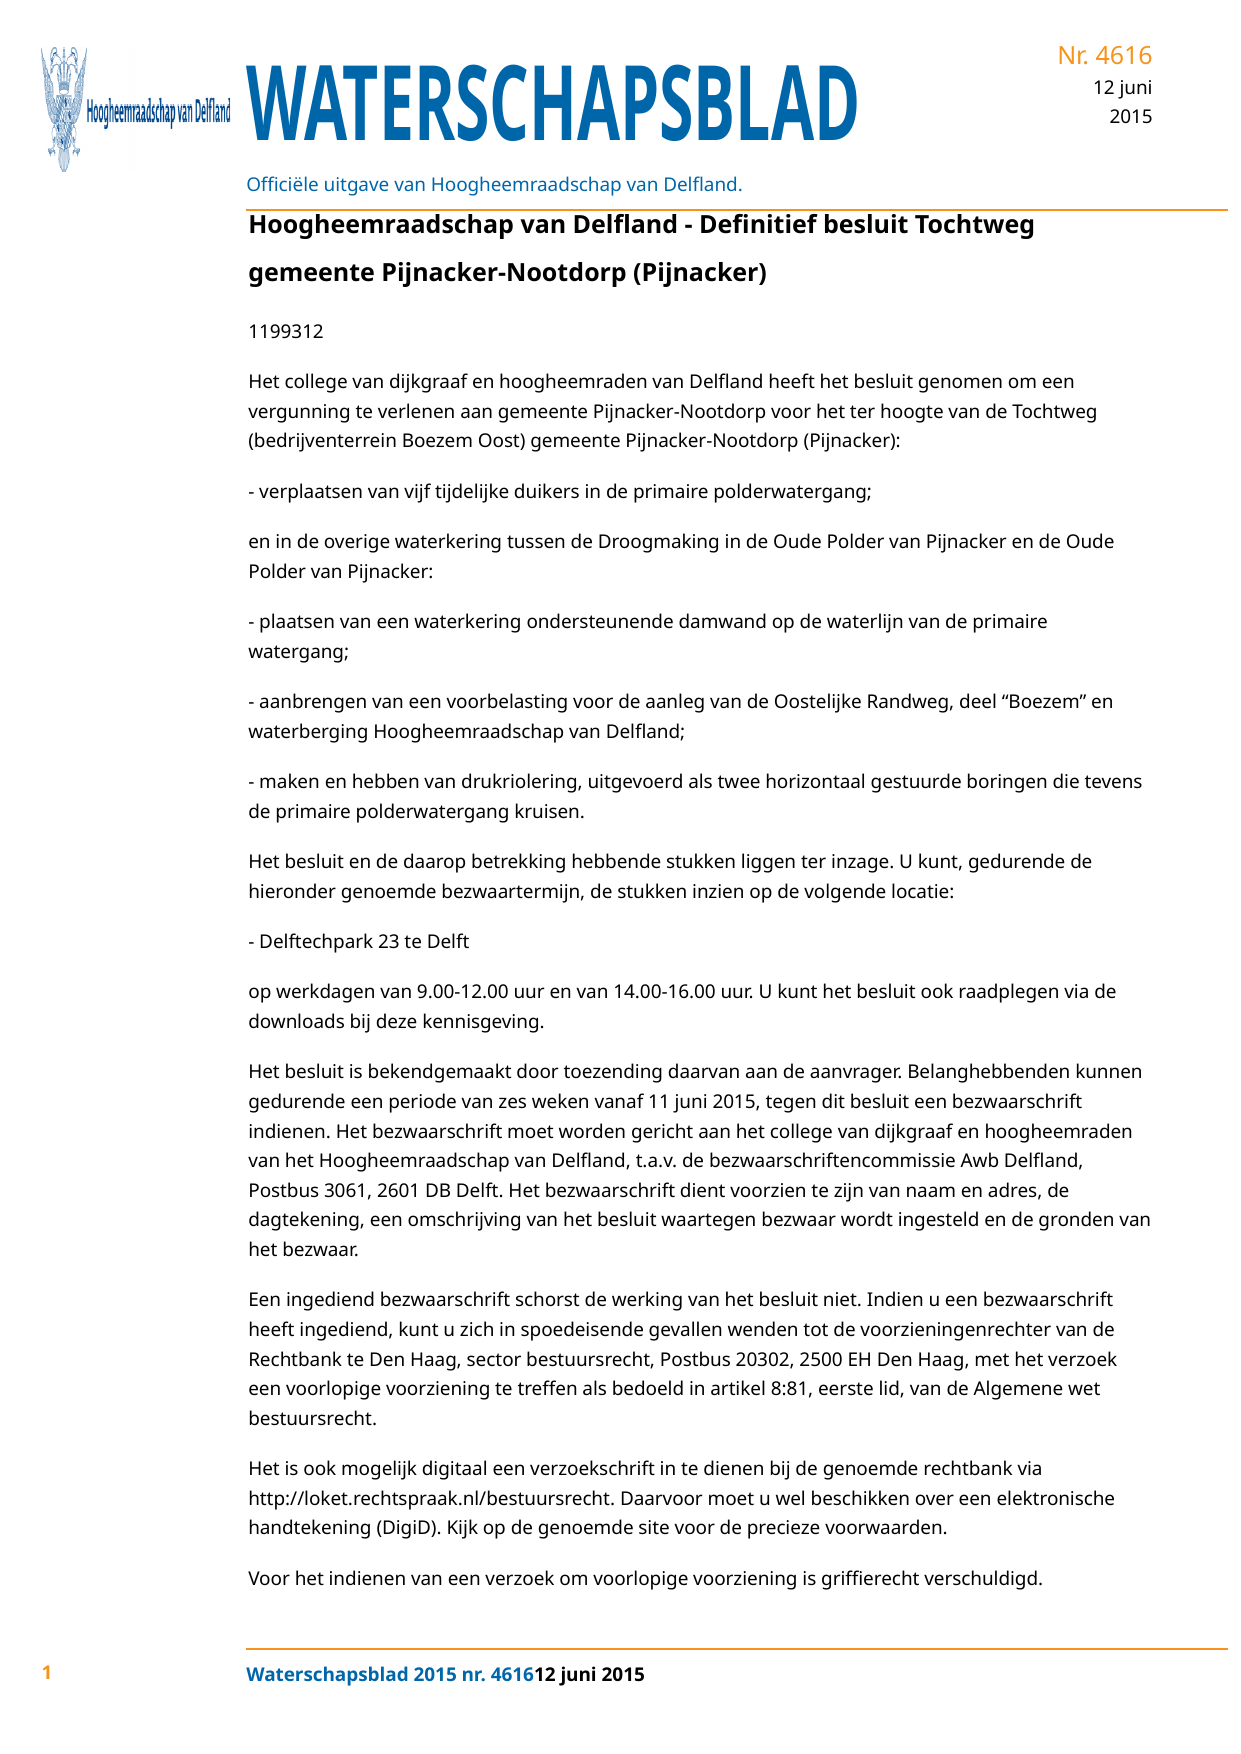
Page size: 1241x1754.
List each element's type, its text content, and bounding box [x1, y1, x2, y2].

text Het college van dijkgraaf en hoogheemraden van Delfland heeft het besluit genomen om een vergunning te verlenen aan gemeente Pijnacker-Nootdorp voor het ter hoogte van de Tochtweg (bedrijventerrein Boezem Oost) gemeente Pijnacker-Nootdorp (Pijnacker): [248, 368, 1152, 453]
text - plaatsen van een waterkering ondersteunende damwand op de waterlijn van de primaire watergang; [248, 608, 1152, 664]
text - Delftechpark 23 te Delft [248, 928, 1152, 954]
picture [41, 47, 231, 172]
text Het is ook mogelijk digitaal een verzoekschrift in te dienen bij de genoemde rechtbank via http://loket.rechtspraak.nl/bestuursrecht. Daarvoor moet u wel beschikken over een elektronische handtekening (DigiD). Kijk op de genoemde site voor de precieze voorwaarden. [248, 1455, 1152, 1540]
text - verplaatsen van vijf tijdelijke duikers in de primaire polderwatergang; [248, 478, 1152, 504]
text Het besluit is bekendgemaakt door toezending daarvan aan de aanvrager. Belanghebbenden kunnen gedurende een periode van zes weken vanaf 11 juni 2015, tegen dit besluit een bezwaarschrift indienen. Het bezwaarschrift moet worden gericht aan het college van dijkgraaf en hoogheemraden van het Hoogheemraadschap van Delfland, t.a.v. de bezwaarschriftencommissie Awb Delfland, Postbus 3061, 2601 DB Delft. Het bezwaarschrift dient voorzien te zijn van naam en adres, de dagtekening, een omschrijving van het besluit waartegen bezwaar wordt ingesteld en de gronden van het bezwaar. [248, 1059, 1152, 1262]
text op werkdagen van 9.00-12.00 uur en van 14.00-16.00 uur. U kunt het besluit ook raadplegen via de downloads bij deze kennisgeving. [248, 979, 1152, 1034]
text Hoogheemraadschap van Delfland - Definitief besluit Tochtweg gemeente Pijnacker-Nootdorp (Pijnacker) [248, 211, 1152, 288]
text - aanbrengen van een voorbelasting voor de aanleg van de Oostelijke Randweg, deel “Boezem” en waterberging Hoogheemraadschap van Delfland; [248, 688, 1152, 744]
text Het besluit en de daarop betrekking hebbende stukken liggen ter inzage. U kunt, gedurende de hieronder genoemde bezwaartermijn, de stukken inzien op de volgende locatie: [248, 848, 1152, 904]
text - maken en hebben van drukriolering, uitgevoerd als twee horizontaal gestuurde boringen die tevens de primaire polderwatergang kruisen. [248, 768, 1152, 824]
text 1199312 [248, 318, 1152, 344]
text Een ingediend bezwaarschrift schorst de werking van het besluit niet. Indien u een bezwaarschrift heeft ingediend, kunt u zich in spoedeisende gevallen wenden tot de voorzieningenrechter van de Rechtbank te Den Haag, sector bestuursrecht, Postbus 20302, 2500 EH Den Haag, met het verzoek een voorlopige voorziening te treffen als bedoeld in artikel 8:81, eerste lid, van de Algemene wet bestuursrecht. [248, 1287, 1152, 1431]
text en in de overige waterkering tussen de Droogmaking in de Oude Polder van Pijnacker en de Oude Polder van Pijnacker: [248, 528, 1152, 584]
text Voor het indienen van een verzoek om voorlopige voorziening is griffierecht verschuldigd. [248, 1565, 1152, 1591]
